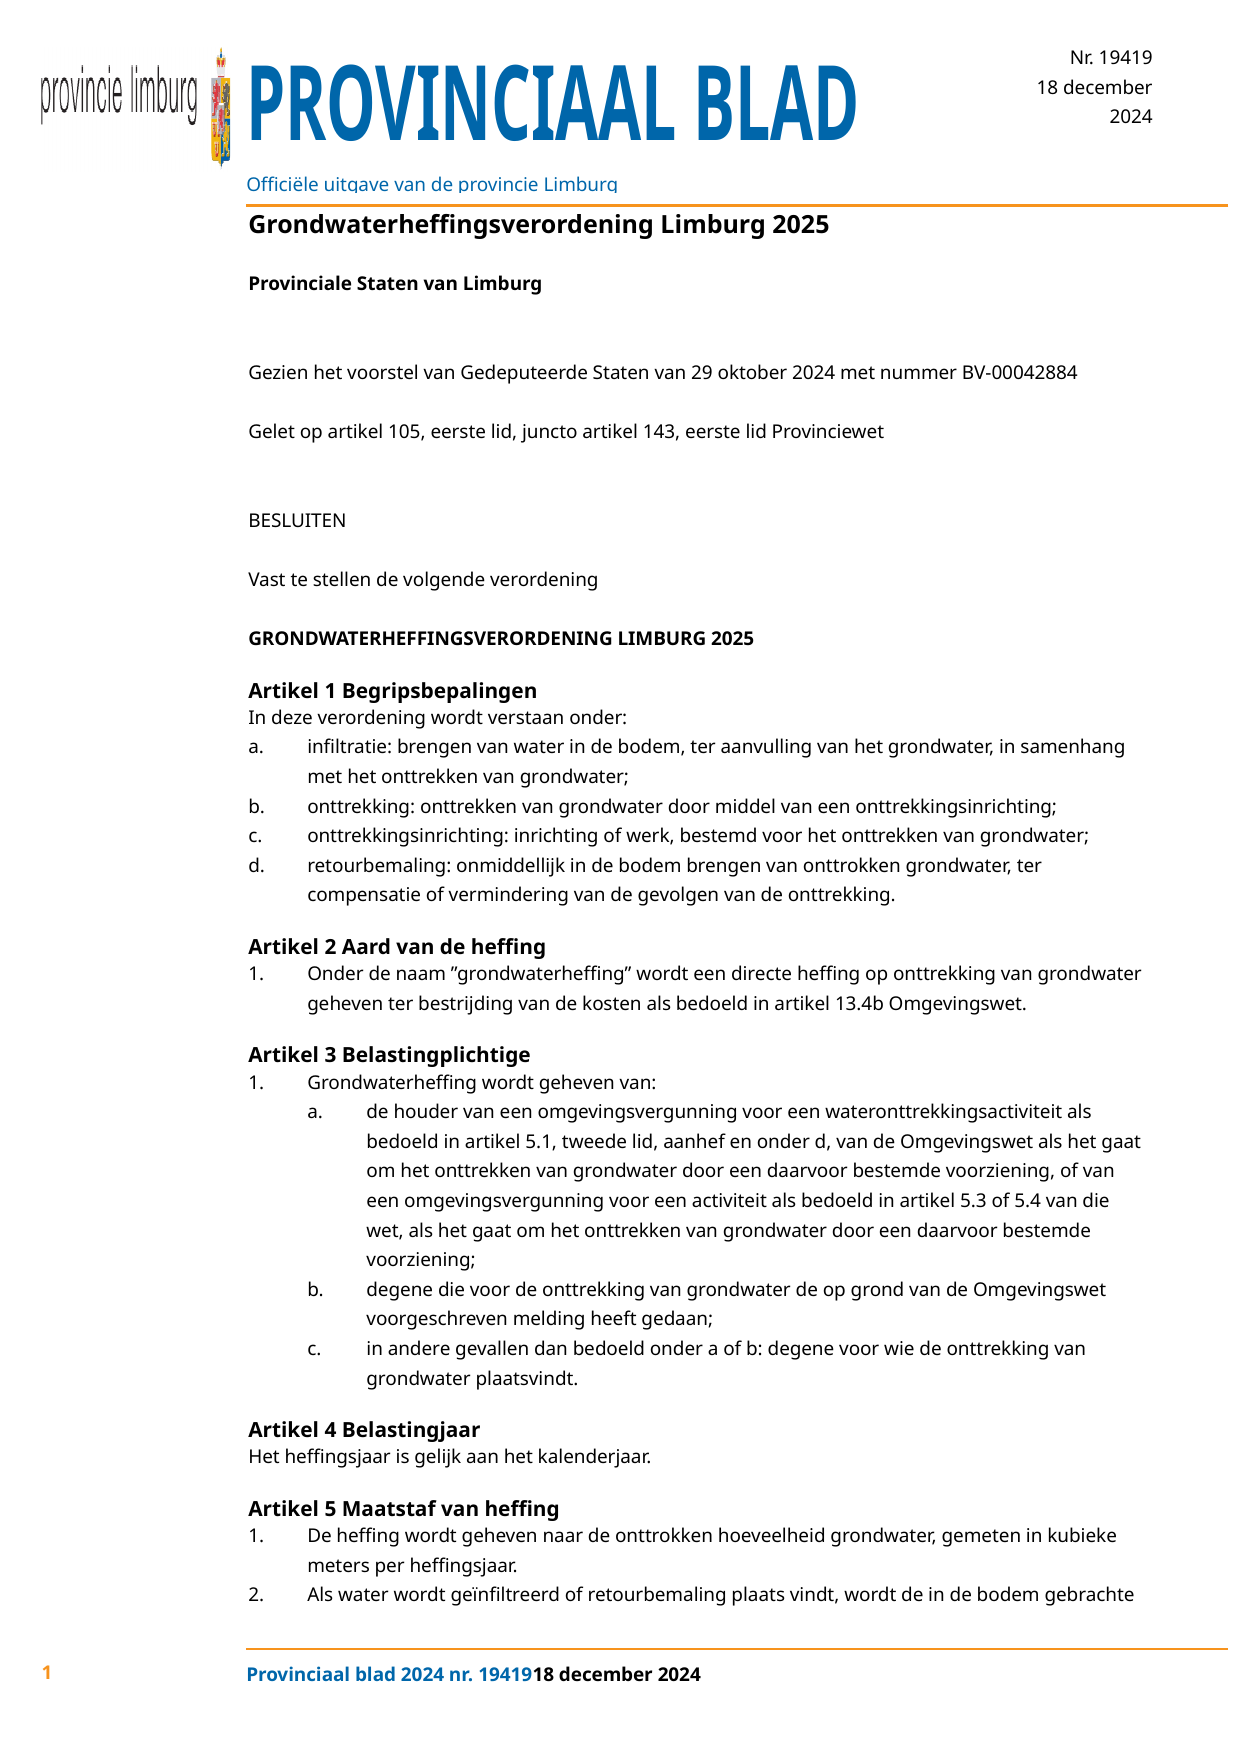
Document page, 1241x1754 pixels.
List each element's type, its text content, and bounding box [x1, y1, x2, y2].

list Als water wordt geïnfiltreerd of retourbemaling plaats vindt, wordt de in de bodem gebrachte [248, 1582, 1152, 1607]
list degene die voor de onttrekking van grondwater de op grond van de Omgevingswet voorgeschreven melding heeft gedaan; [307, 1276, 1152, 1331]
text Artikel 2 Aard van de heffing [248, 932, 1152, 961]
text In deze verordening wordt verstaan onder: [248, 704, 1152, 730]
list Onder de naam ”grondwaterheffing” wordt een directe heffing op onttrekking van grondwater geheven ter bestrijding van de kosten als bedoeld in artikel 13.4b Omgevingswet. [248, 961, 1152, 1016]
text Gelet op artikel 105, eerste lid, juncto artikel 143, eerste lid Provinciewet [248, 418, 1152, 444]
list retourbemaling: onmiddellijk in de bodem brengen van onttrokken grondwater, ter compensatie of vermindering van de gevolgen van de onttrekking. [248, 852, 1152, 907]
list in andere gevallen dan bedoeld onder a of b: degene voor wie de onttrekking van grondwater plaatsvindt. [307, 1335, 1152, 1391]
text Het heffingsjaar is gelijk aan het kalenderjaar. [248, 1444, 1152, 1469]
text BESLUITEN [248, 507, 1152, 533]
picture [41, 47, 231, 172]
text Provinciale Staten van Limburg [248, 270, 1152, 296]
text GRONDWATERHEFFINGSVERORDENING LIMBURG 2025 [248, 625, 1152, 651]
text Artikel 3 Belastingplichtige [248, 1041, 1152, 1069]
text Grondwaterheffingsverordening Limburg 2025 [248, 207, 1152, 241]
text Gezien het voorstel van Gedeputeerde Staten van 29 oktober 2024 met nummer BV-00042884 [248, 359, 1152, 385]
text Artikel 1 Begripsbepalingen [248, 676, 1152, 704]
text Artikel 5 Maatstaf van heffing [248, 1494, 1152, 1522]
text Artikel 4 Belastingjaar [248, 1415, 1152, 1444]
list De heffing wordt geheven naar de onttrokken hoeveelheid grondwater, gemeten in kubieke meters per heffingsjaar. [248, 1522, 1152, 1578]
list onttrekking: onttrekken van grondwater door middel van een onttrekkingsinrichting; [248, 793, 1152, 819]
text Vast te stellen de volgende verordening [248, 566, 1152, 592]
list onttrekkingsinrichting: inrichting of werk, bestemd voor het onttrekken van grondwater; [248, 822, 1152, 848]
list infiltratie: brengen van water in de bodem, ter aanvulling van het grondwater, in samenhang met het onttrekken van grondwater; [248, 734, 1152, 789]
list Grondwaterheffing wordt geheven van: [248, 1069, 1152, 1095]
list de houder van een omgevingsvergunning voor een wateronttrekkingsactiviteit als bedoeld in artikel 5.1, tweede lid, aanhef en onder d, van de Omgevingswet als het gaat om het onttrekken van grondwater door een daarvoor bestemde voorziening, of van een omgevingsvergunning voor een activiteit als bedoeld in artikel 5.3 of 5.4 van die wet, als het gaat om het onttrekken van grondwater door een daarvoor bestemde voorziening; [307, 1098, 1152, 1272]
